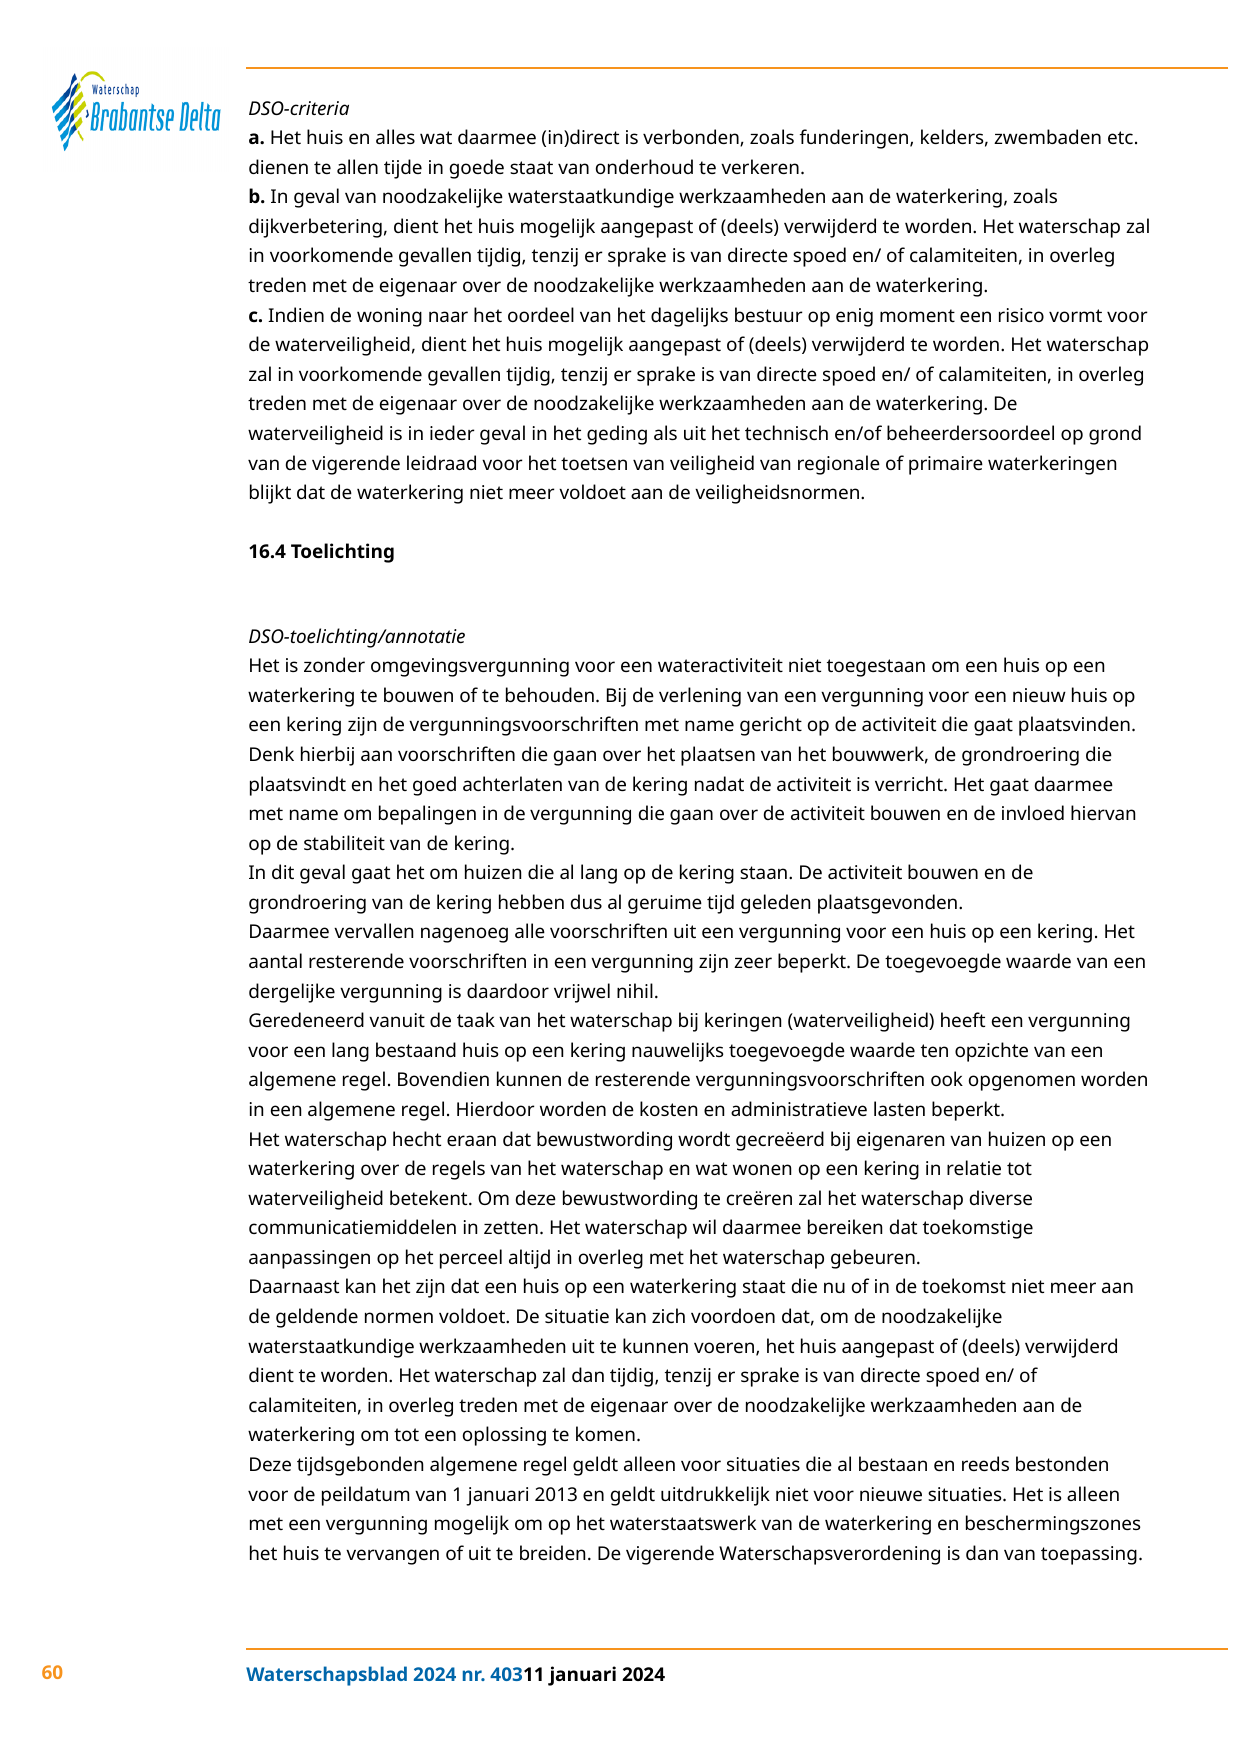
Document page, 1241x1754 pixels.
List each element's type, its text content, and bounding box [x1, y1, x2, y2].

picture [41, 47, 231, 172]
table_header DSO-criteria a. Het huis en alles wat daarmee (in)direct is verbonden, zoals funderingen, kelders, zwembaden etc. dienen te allen tijde in goede staat van onderhoud te verkeren. b. In geval van noodzakelijke waterstaatkundige werkzaamheden aan de waterkering, zoals dijkverbetering, dient het huis mogelijk aangepast of (deels) verwijderd te worden. Het waterschap zal in voorkomende gevallen tijdig, tenzij er sprake is van directe spoed en/ of calamiteiten, in overleg treden met de eigenaar over de noodzakelijke werkzaamheden aan de waterkering. c. Indien de woning naar het oordeel van het dagelijks bestuur op enig moment een risico vormt voor de waterveiligheid, dient het huis mogelijk aangepast of (deels) verwijderd te worden. Het waterschap zal in voorkomende gevallen tijdig, tenzij er sprake is van directe spoed en/ of calamiteiten, in overleg treden met de eigenaar over de noodzakelijke werkzaamheden aan de waterkering. De waterveiligheid is in ieder geval in het geding als uit het technisch en/of beheerdersoordeel op grond van de vigerende leidraad voor het toetsen van veiligheid van regionale of primaire waterkeringen blijkt dat de waterkering niet meer voldoet aan de veiligheidsnormen. [248, 95, 1152, 535]
text 16.4 Toelichting [248, 538, 1152, 564]
table_header DSO-toelichting/annotatie Het is zonder omgevingsvergunning voor een wateractiviteit niet toegestaan om een huis op een waterkering te bouwen of te behouden. Bij de verlening van een vergunning voor een nieuw huis op een kering zijn de vergunningsvoorschriften met name gericht op de activiteit die gaat plaatsvinden. Denk hierbij aan voorschriften die gaan over het plaatsen van het bouwwerk, de grondroering die plaatsvindt en het goed achterlaten van de kering nadat de activiteit is verricht. Het gaat daarmee met name om bepalingen in de vergunning die gaan over de activiteit bouwen en de invloed hiervan op de stabiliteit van de kering. In dit geval gaat het om huizen die al lang op de kering staan. De activiteit bouwen en de grondroering van de kering hebben dus al geruime tijd geleden plaatsgevonden. Daarmee vervallen nagenoeg alle voorschriften uit een vergunning voor een huis op een kering. Het aantal resterende voorschriften in een vergunning zijn zeer beperkt. De toegevoegde waarde van een dergelijke vergunning is daardoor vrijwel nihil. Geredeneerd vanuit de taak van het waterschap bij keringen (waterveiligheid) heeft een vergunning voor een lang bestaand huis op een kering nauwelijks toegevoegde waarde ten opzichte van een algemene regel. Bovendien kunnen de resterende vergunningsvoorschriften ook opgenomen worden in een algemene regel. Hierdoor worden de kosten en administratieve lasten beperkt. Het waterschap hecht eraan dat bewustwording wordt gecreëerd bij eigenaren van huizen op een waterkering over de regels van het waterschap en wat wonen op een kering in relatie tot waterveiligheid betekent. Om deze bewustwording te creëren zal het waterschap diverse communicatiemiddelen in zetten. Het waterschap wil daarmee bereiken dat toekomstige aanpassingen op het perceel altijd in overleg met het waterschap gebeuren. Daarnaast kan het zijn dat een huis op een waterkering staat die nu of in de toekomst niet meer aan de geldende normen voldoet. De situatie kan zich voordoen dat, om de noodzakelijke waterstaatkundige werkzaamheden uit te kunnen voeren, het huis aangepast of (deels) verwijderd dient te worden. Het waterschap zal dan tijdig, tenzij er sprake is van directe spoed en/ of calamiteiten, in overleg treden met de eigenaar over de noodzakelijke werkzaamheden aan de waterkering om tot een oplossing te komen. Deze tijdsgebonden algemene regel geldt alleen voor situaties die al bestaan en reeds bestonden voor de peildatum van 1 januari 2013 en geldt uitdrukkelijk niet voor nieuwe situaties. Het is alleen met een vergunning mogelijk om op het waterstaatswerk van de waterkering en beschermingszones het huis te vervangen of uit te breiden. De vigerende Waterschapsverordening is dan van toepassing. [248, 623, 1152, 1566]
